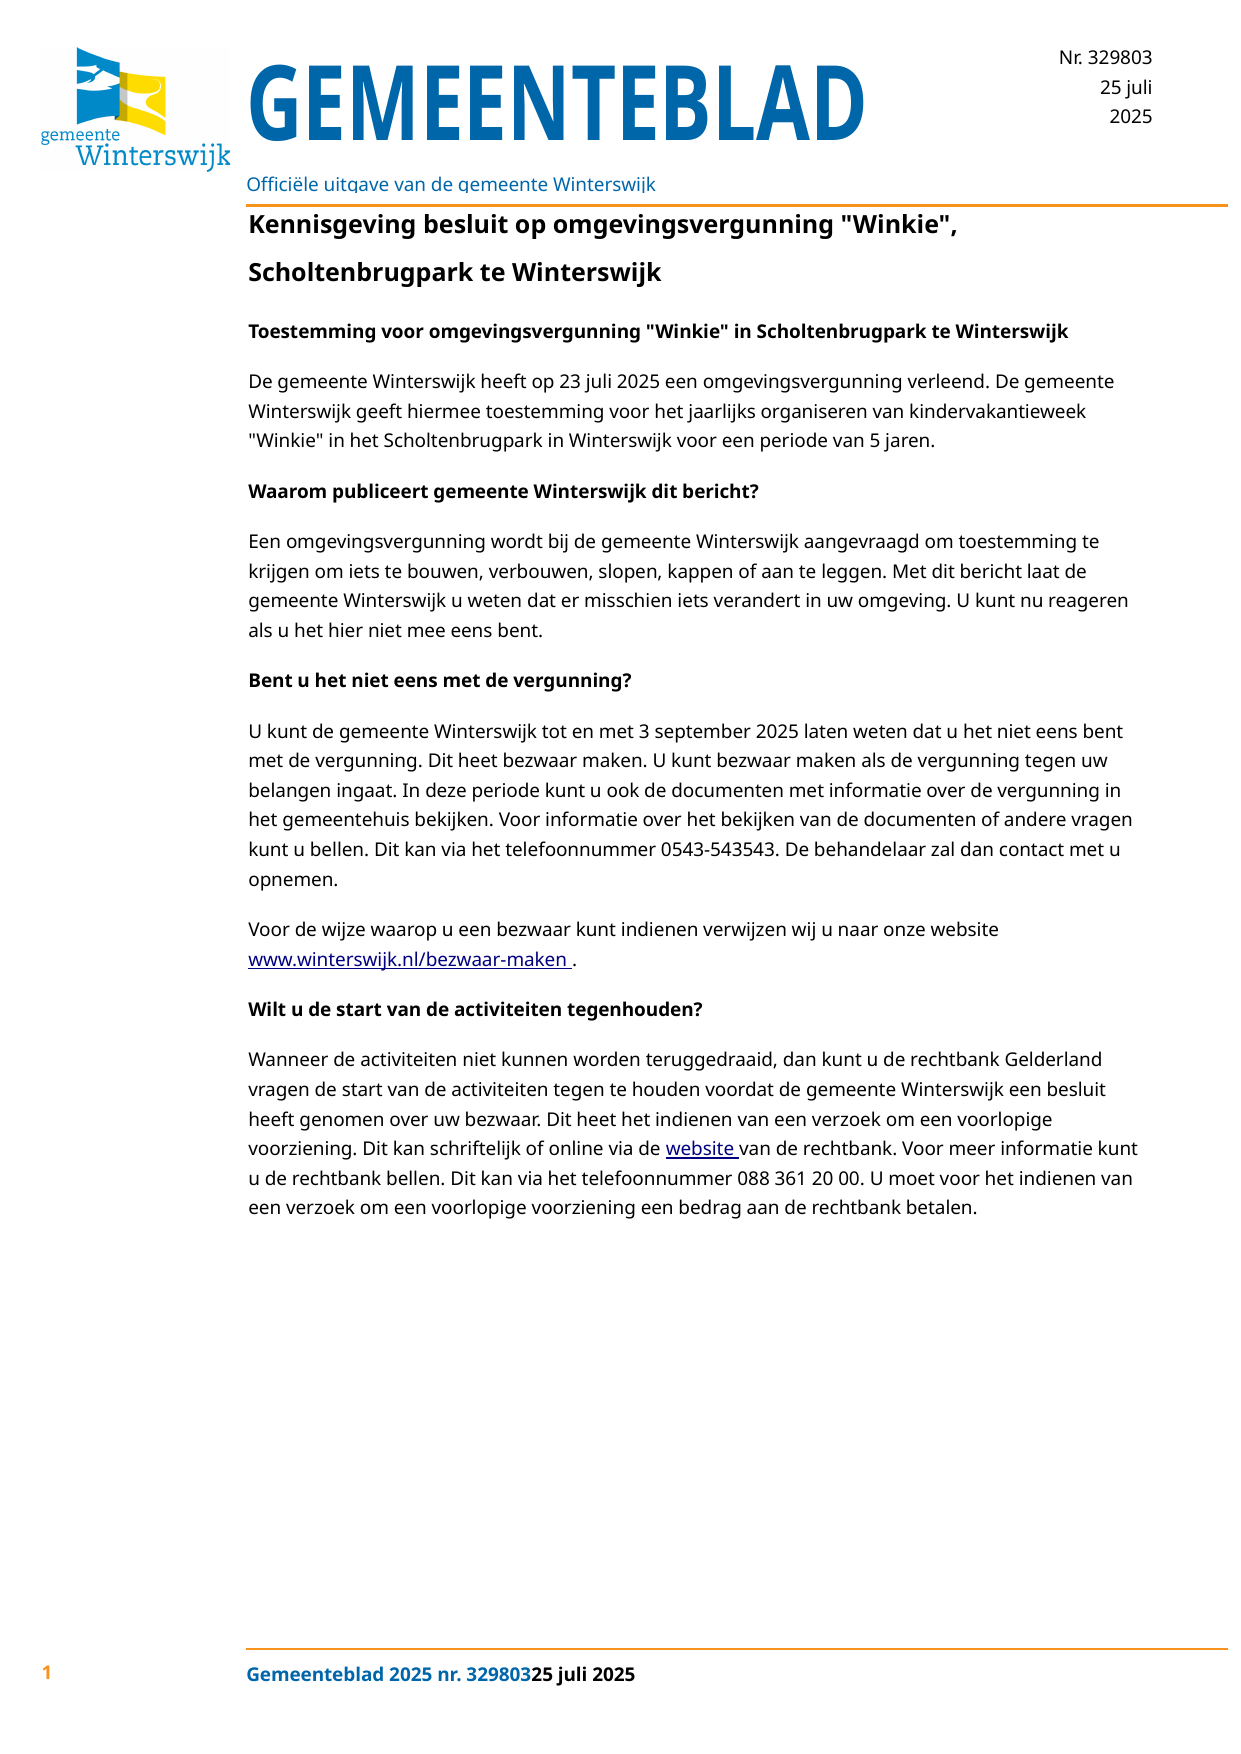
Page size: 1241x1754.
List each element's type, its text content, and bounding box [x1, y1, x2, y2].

text Kennisgeving besluit op omgevingsvergunning "Winkie", Scholtenbrugpark te Winterswijk [248, 207, 1152, 288]
picture [225, 153, 231, 162]
text Wanneer de activiteiten niet kunnen worden teruggedraaid, dan kunt u de rechtbank Gelderland vragen de start van de activiteiten tegen te houden voordat de gemeente Winterswijk een besluit heeft genomen over uw bezwaar. Dit heet het indienen van een verzoek om een voorlopige voorziening. Dit kan schriftelijk of online via de website van de rechtbank. Voor meer informatie kunt u de rechtbank bellen. Dit kan via het telefoonnummer 088 361 20 00. U moet voor het indienen van een verzoek om een voorlopige voorziening een bedrag aan de rechtbank betalen. [248, 1047, 1152, 1220]
text Een omgevingsvergunning wordt bij de gemeente Winterswijk aangevraagd om toestemming te krijgen om iets te bouwen, verbouwen, slopen, kappen of aan te leggen. Met dit bericht laat de gemeente Winterswijk u weten dat er misschien iets verandert in uw omgeving. U kunt nu reageren als u het hier niet mee eens bent. [248, 528, 1152, 643]
text Bent u het niet eens met de vergunning? [248, 667, 1152, 693]
text Toestemming voor omgevingsvergunning "Winkie" in Scholtenbrugpark te Winterswijk [248, 318, 1152, 344]
picture [41, 47, 231, 172]
text Waarom publiceert gemeente Winterswijk dit bericht? [248, 478, 1152, 504]
text U kunt de gemeente Winterswijk tot en met 3 september 2025 laten weten dat u het niet eens bent met de vergunning. Dit heet bezwaar maken. U kunt bezwaar maken als de vergunning tegen uw belangen ingaat. In deze periode kunt u ook de documenten met informatie over de vergunning in het gemeentehuis bekijken. Voor informatie over het bekijken van de documenten of andere vragen kunt u bellen. Dit kan via het telefoonnummer 0543-543543. De behandelaar zal dan contact met u opnemen. [248, 718, 1152, 892]
text Voor de wijze waarop u een bezwaar kunt indienen verwijzen wij u naar onze website www.winterswijk.nl/bezwaar-maken . [248, 916, 1152, 972]
text De gemeente Winterswijk heeft op 23 juli 2025 een omgevingsvergunning verleend. De gemeente Winterswijk geeft hiermee toestemming voor het jaarlijks organiseren van kindervakantieweek "Winkie" in het Scholtenbrugpark in Winterswijk voor een periode van 5 jaren. [248, 368, 1152, 453]
text Wilt u de start van de activiteiten tegenhouden? [248, 996, 1152, 1022]
